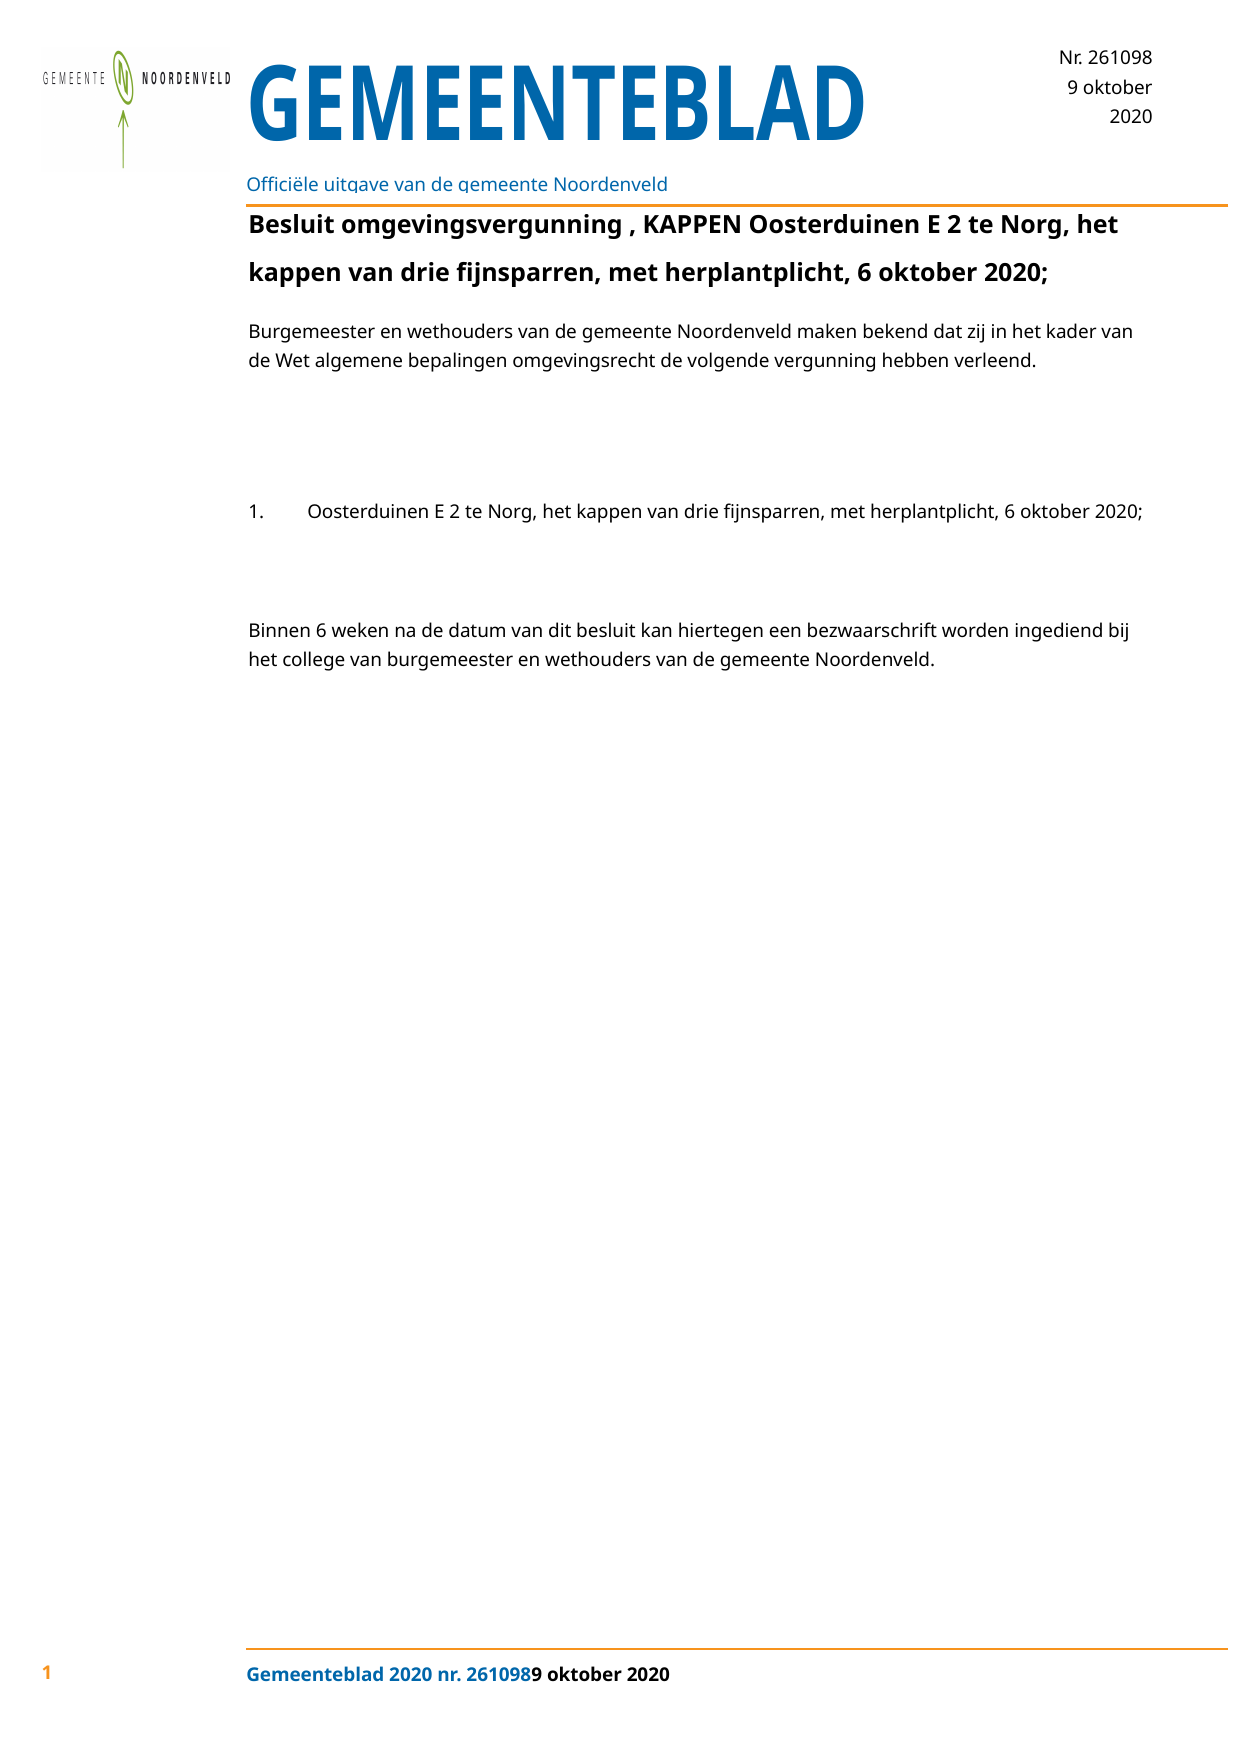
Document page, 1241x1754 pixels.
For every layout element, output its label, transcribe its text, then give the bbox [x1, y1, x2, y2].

text Binnen 6 weken na de datum van dit besluit kan hiertegen een bezwaarschrift worden ingediend bij het college van burgemeester en wethouders van de gemeente Noordenveld. [248, 617, 1152, 672]
list Oosterduinen E 2 te Norg, het kappen van drie fijnsparren, met herplantplicht, 6 oktober 2020; [248, 499, 1152, 524]
text Burgemeester en wethouders van de gemeente Noordenveld maken bekend dat zij in het kader van de Wet algemene bepalingen omgevingsrecht de volgende vergunning hebben verleend. [248, 318, 1152, 373]
picture [41, 47, 231, 172]
text Besluit omgevingsvergunning , KAPPEN Oosterduinen E 2 te Norg, het kappen van drie fijnsparren, met herplantplicht, 6 oktober 2020; [248, 207, 1152, 288]
